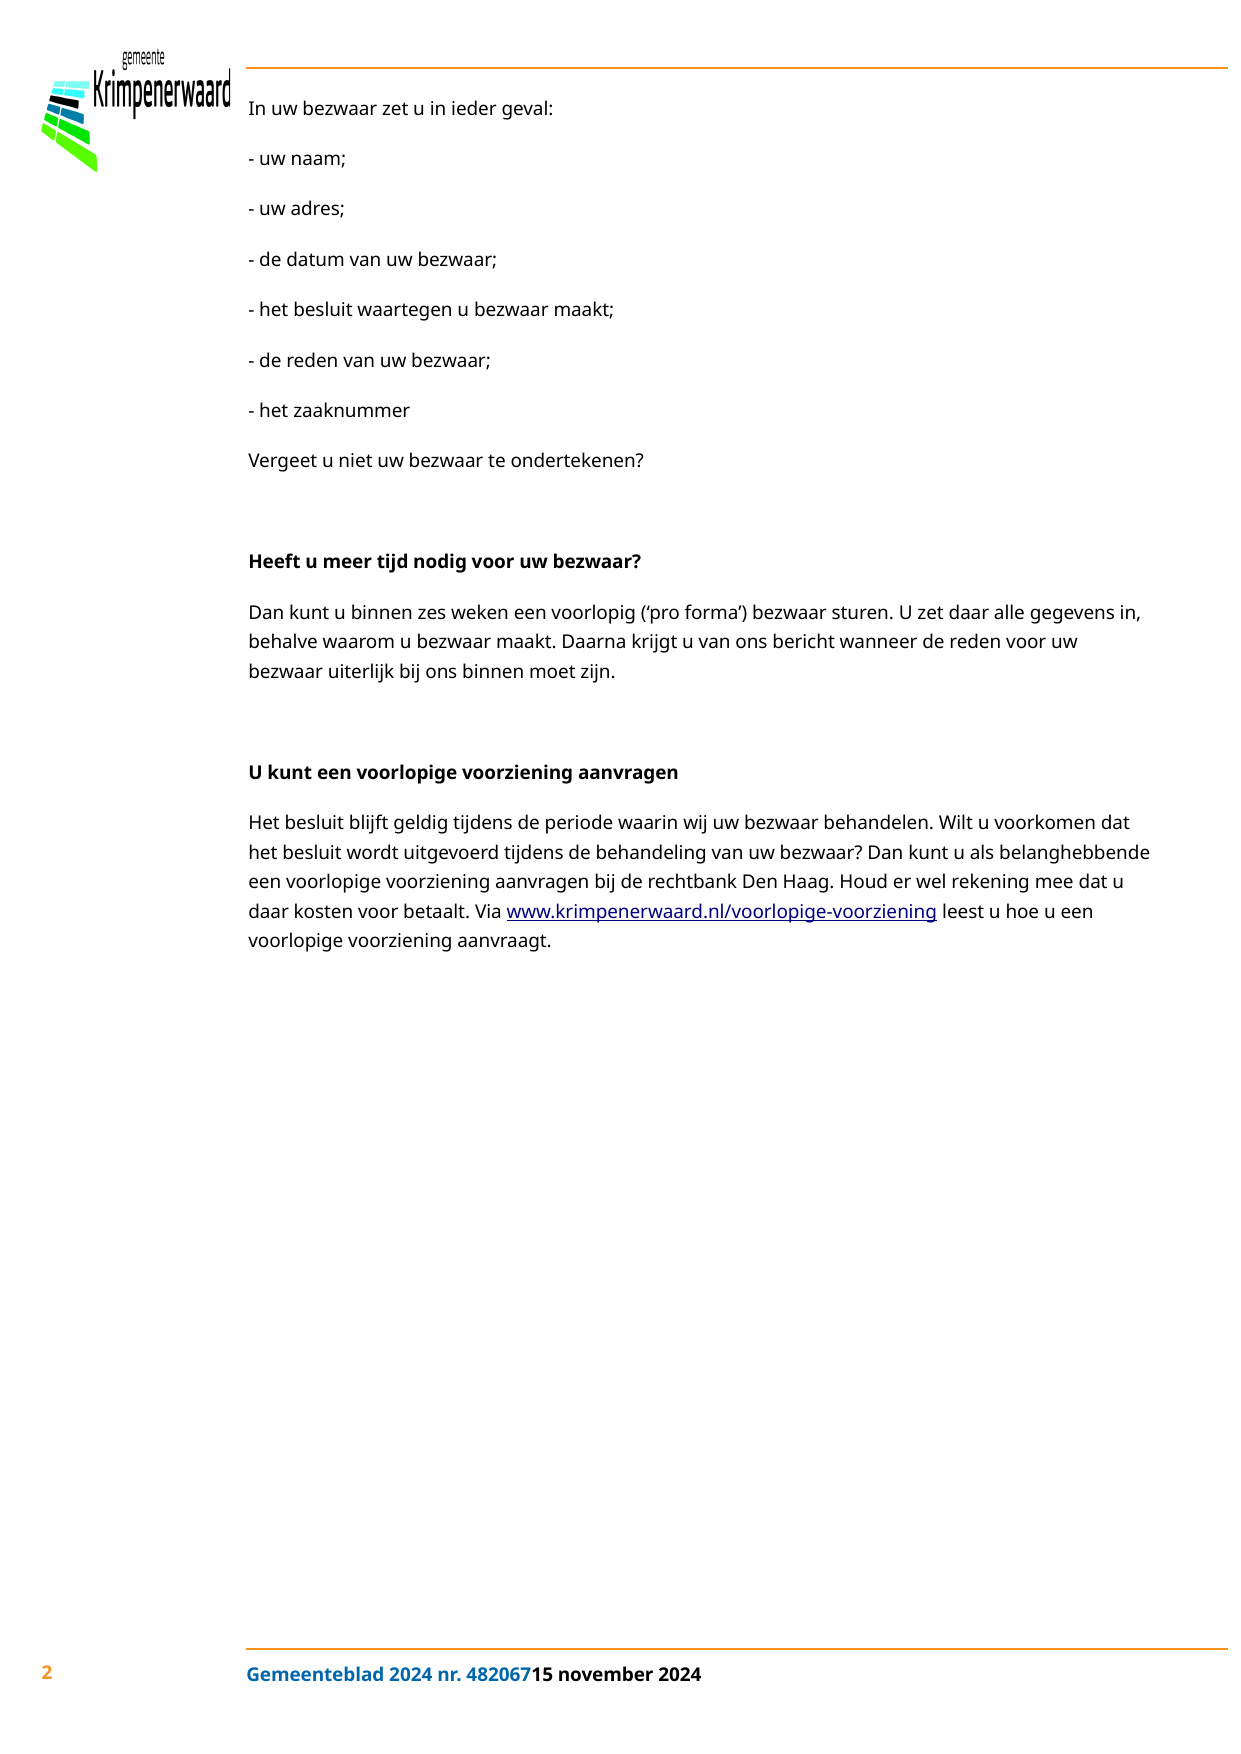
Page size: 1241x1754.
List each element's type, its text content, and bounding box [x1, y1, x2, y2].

text - het zaaknummer [248, 397, 1152, 423]
text - de datum van uw bezwaar; [248, 246, 1152, 272]
picture [41, 47, 231, 172]
text - de reden van uw bezwaar; [248, 347, 1152, 373]
text Heeft u meer tijd nodig voor uw bezwaar? [248, 548, 1152, 574]
text - uw naam; [248, 145, 1152, 171]
text Vergeet u niet uw bezwaar te ondertekenen? [248, 448, 1152, 473]
text Dan kunt u binnen zes weken een voorlopig (‘pro forma’) bezwaar sturen. U zet daar alle gegevens in, behalve waarom u bezwaar maakt. Daarna krijgt u van ons bericht wanneer de reden voor uw bezwaar uiterlijk bij ons binnen moet zijn. [248, 599, 1152, 684]
text - uw adres; [248, 196, 1152, 221]
text Het besluit blijft geldig tijdens de periode waarin wij uw bezwaar behandelen. Wilt u voorkomen dat het besluit wordt uitgevoerd tijdens de behandeling van uw bezwaar? Dan kunt u als belanghebbende een voorlopige voorziening aanvragen bij de rechtbank Den Haag. Houd er wel rekening mee dat u daar kosten voor betaalt. Via www.krimpenerwaard.nl/voorlopige-voorziening leest u hoe u een voorlopige voorziening aanvraagt. [248, 809, 1152, 953]
text - het besluit waartegen u bezwaar maakt; [248, 296, 1152, 322]
text In uw bezwaar zet u in ieder geval: [248, 95, 1152, 121]
text U kunt een voorlopige voorziening aanvragen [248, 759, 1152, 785]
